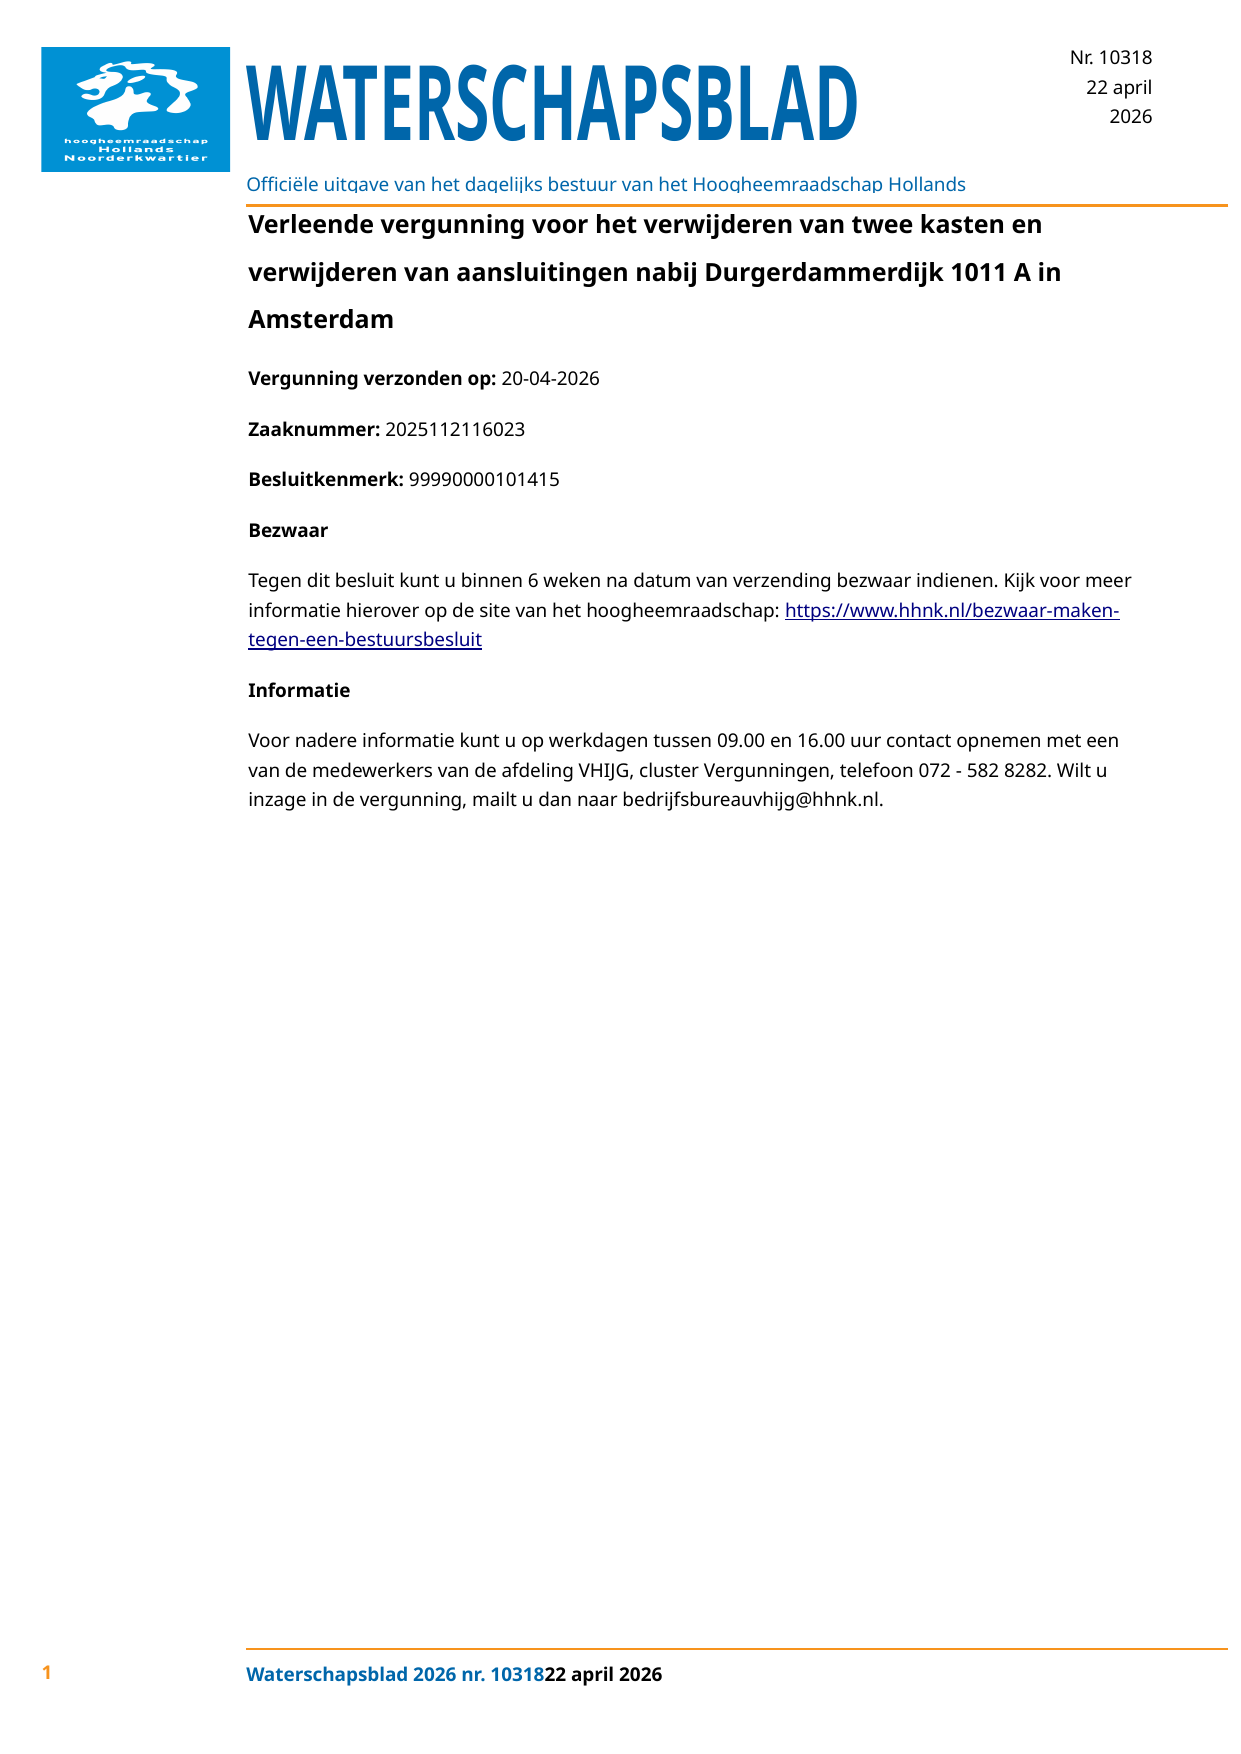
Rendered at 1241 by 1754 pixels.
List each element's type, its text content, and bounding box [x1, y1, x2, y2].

text Tegen dit besluit kunt u binnen 6 weken na datum van verzending bezwaar indienen. Kijk voor meer informatie hierover op de site van het hoogheemraadschap: https://www.hhnk.nl/bezwaar-maken-tegen-een-bestuursbesluit [248, 567, 1152, 652]
picture [129, 76, 144, 82]
text Bezwaar [248, 517, 1152, 542]
text Verleende vergunning voor het verwijderen van twee kasten en verwijderen van aansluitingen nabij Durgerdammerdijk 1011 A in Amsterdam [248, 207, 1152, 336]
text Voor nadere informatie kunt u op werkdagen tussen 09.00 en 16.00 uur contact opnemen met een van de medewerkers van de afdeling VHIJG, cluster Vergunningen, telefoon 072 - 582 8282. Wilt u inzage in de vergunning, mailt u dan naar bedrijfsbureauvhijg@hhnk.nl. [248, 727, 1152, 812]
picture [118, 62, 197, 112]
picture [88, 87, 157, 130]
picture [78, 64, 122, 99]
text Besluitkenmerk: 99990000101415 [248, 466, 1152, 492]
text Informatie [248, 677, 1152, 702]
text Vergunning verzonden op: 20-04-2026 [248, 366, 1152, 391]
text Zaaknummer: 2025112116023 [248, 416, 1152, 442]
